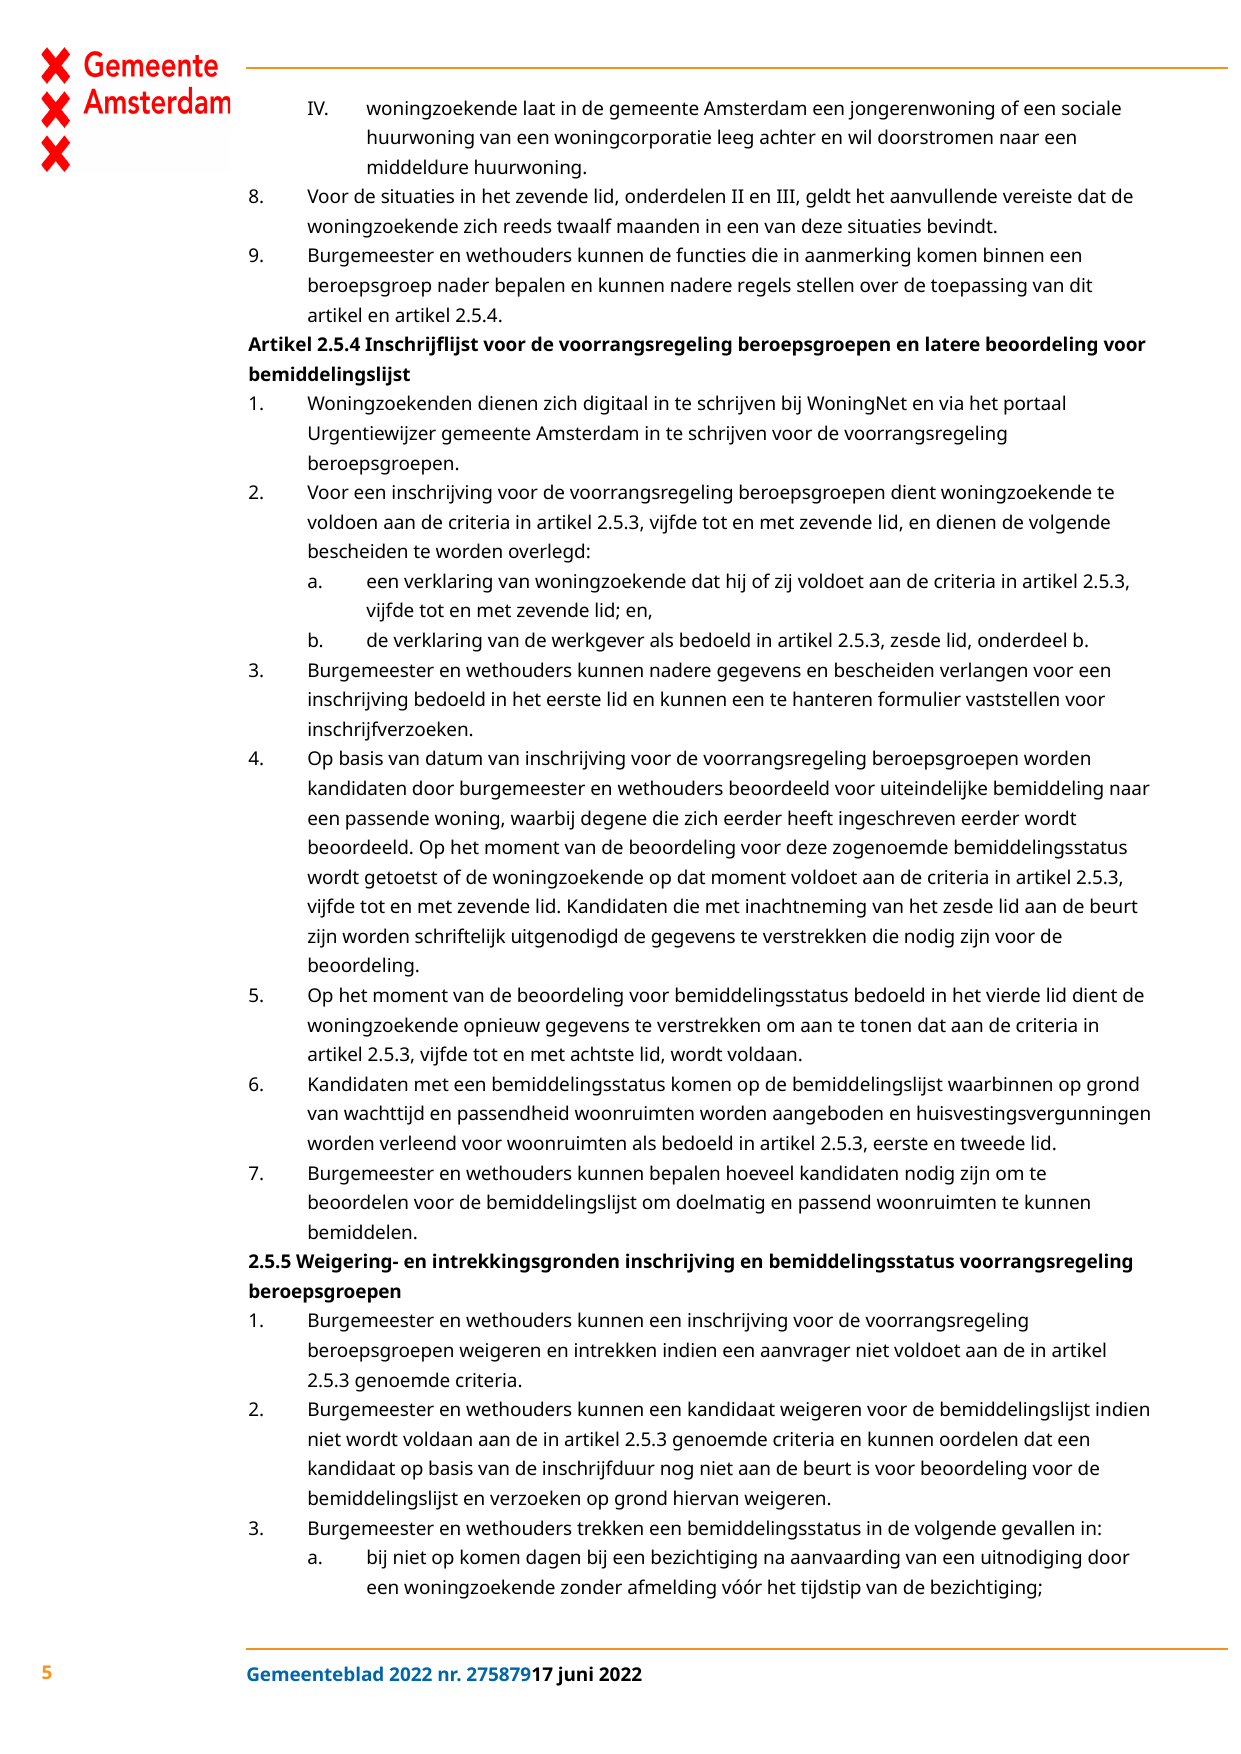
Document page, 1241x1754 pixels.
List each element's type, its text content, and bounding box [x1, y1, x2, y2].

list Op basis van datum van inschrijving voor de voorrangsregeling beroepsgroepen worden kandidaten door burgemeester en wethouders beoordeeld voor uiteindelijke bemiddeling naar een passende woning, waarbij degene die zich eerder heeft ingeschreven eerder wordt beoordeeld. Op het moment van de beoordeling voor deze zogenoemde bemiddelingsstatus wordt getoetst of de woningzoekende op dat moment voldoet aan de criteria in artikel 2.5.3, vijfde tot en met zevende lid. Kandidaten die met inachtneming van het zesde lid aan de beurt zijn worden schriftelijk uitgenodigd de gegevens te verstrekken die nodig zijn voor de beoordeling. [248, 746, 1152, 978]
list Burgemeester en wethouders kunnen de functies die in aanmerking komen binnen een beroepsgroep nader bepalen en kunnen nadere regels stellen over de toepassing van dit artikel en artikel 2.5.4. [248, 243, 1152, 328]
list Kandidaten met een bemiddelingsstatus komen op de bemiddelingslijst waarbinnen op grond van wachttijd en passendheid woonruimten worden aangeboden en huisvestingsvergunningen worden verleend voor woonruimten als bedoeld in artikel 2.5.3, eerste en tweede lid. [248, 1071, 1152, 1156]
list Burgemeester en wethouders kunnen een inschrijving voor de voorrangsregeling beroepsgroepen weigeren en intrekken indien een aanvrager niet voldoet aan de in artikel 2.5.3 genoemde criteria. [248, 1308, 1152, 1393]
list Op het moment van de beoordeling voor bemiddelingsstatus bedoeld in het vierde lid dient de woningzoekende opnieuw gegevens te verstrekken om aan te tonen dat aan de criteria in artikel 2.5.3, vijfde tot en met achtste lid, wordt voldaan. [248, 982, 1152, 1067]
list Voor de situaties in het zevende lid, onderdelen II en III, geldt het aanvullende vereiste dat de woningzoekende zich reeds twaalf maanden in een van deze situaties bevindt. [248, 183, 1152, 239]
list Burgemeester en wethouders trekken een bemiddelingsstatus in de volgende gevallen in: [248, 1515, 1152, 1541]
list de verklaring van de werkgever als bedoeld in artikel 2.5.3, zesde lid, onderdeel b. [307, 627, 1152, 653]
list bij niet op komen dagen bij een bezichtiging na aanvaarding van een uitnodiging door een woningzoekende zonder afmelding vóór het tijdstip van de bezichtiging; [307, 1544, 1152, 1600]
list Burgemeester en wethouders kunnen nadere gegevens en bescheiden verlangen voor een inschrijving bedoeld in het eerste lid en kunnen een te hanteren formulier vaststellen voor inschrijfverzoeken. [248, 657, 1152, 742]
list woningzoekende laat in de gemeente Amsterdam een jongerenwoning of een sociale huurwoning van een woningcorporatie leeg achter en wil doorstromen naar een middeldure huurwoning. [307, 95, 1152, 180]
list Burgemeester en wethouders kunnen bepalen hoeveel kandidaten nodig zijn om te beoordelen voor de bemiddelingslijst om doelmatig en passend woonruimten te kunnen bemiddelen. [248, 1160, 1152, 1245]
list Voor een inschrijving voor de voorrangsregeling beroepsgroepen dient woningzoekende te voldoen aan de criteria in artikel 2.5.3, vijfde tot en met zevende lid, en dienen de volgende bescheiden te worden overlegd: [248, 479, 1152, 564]
text 2.5.5 Weigering- en intrekkingsgronden inschrijving en bemiddelingsstatus voorrangsregeling beroepsgroepen [248, 1248, 1152, 1304]
list Woningzoekenden dienen zich digitaal in te schrijven bij WoningNet en via het portaal Urgentiewijzer gemeente Amsterdam in te schrijven voor de voorrangsregeling beroepsgroepen. [248, 391, 1152, 476]
picture [41, 47, 231, 172]
text Artikel 2.5.4 Inschrijflijst voor de voorrangsregeling beroepsgroepen en latere beoordeling voor bemiddelingslijst [248, 331, 1152, 387]
list een verklaring van woningzoekende dat hij of zij voldoet aan de criteria in artikel 2.5.3, vijfde tot en met zevende lid; en, [307, 568, 1152, 623]
list Burgemeester en wethouders kunnen een kandidaat weigeren voor de bemiddelingslijst indien niet wordt voldaan aan de in artikel 2.5.3 genoemde criteria en kunnen oordelen dat een kandidaat op basis van de inschrijfduur nog niet aan de beurt is voor beoordeling voor de bemiddelingslijst en verzoeken op grond hiervan weigeren. [248, 1396, 1152, 1511]
